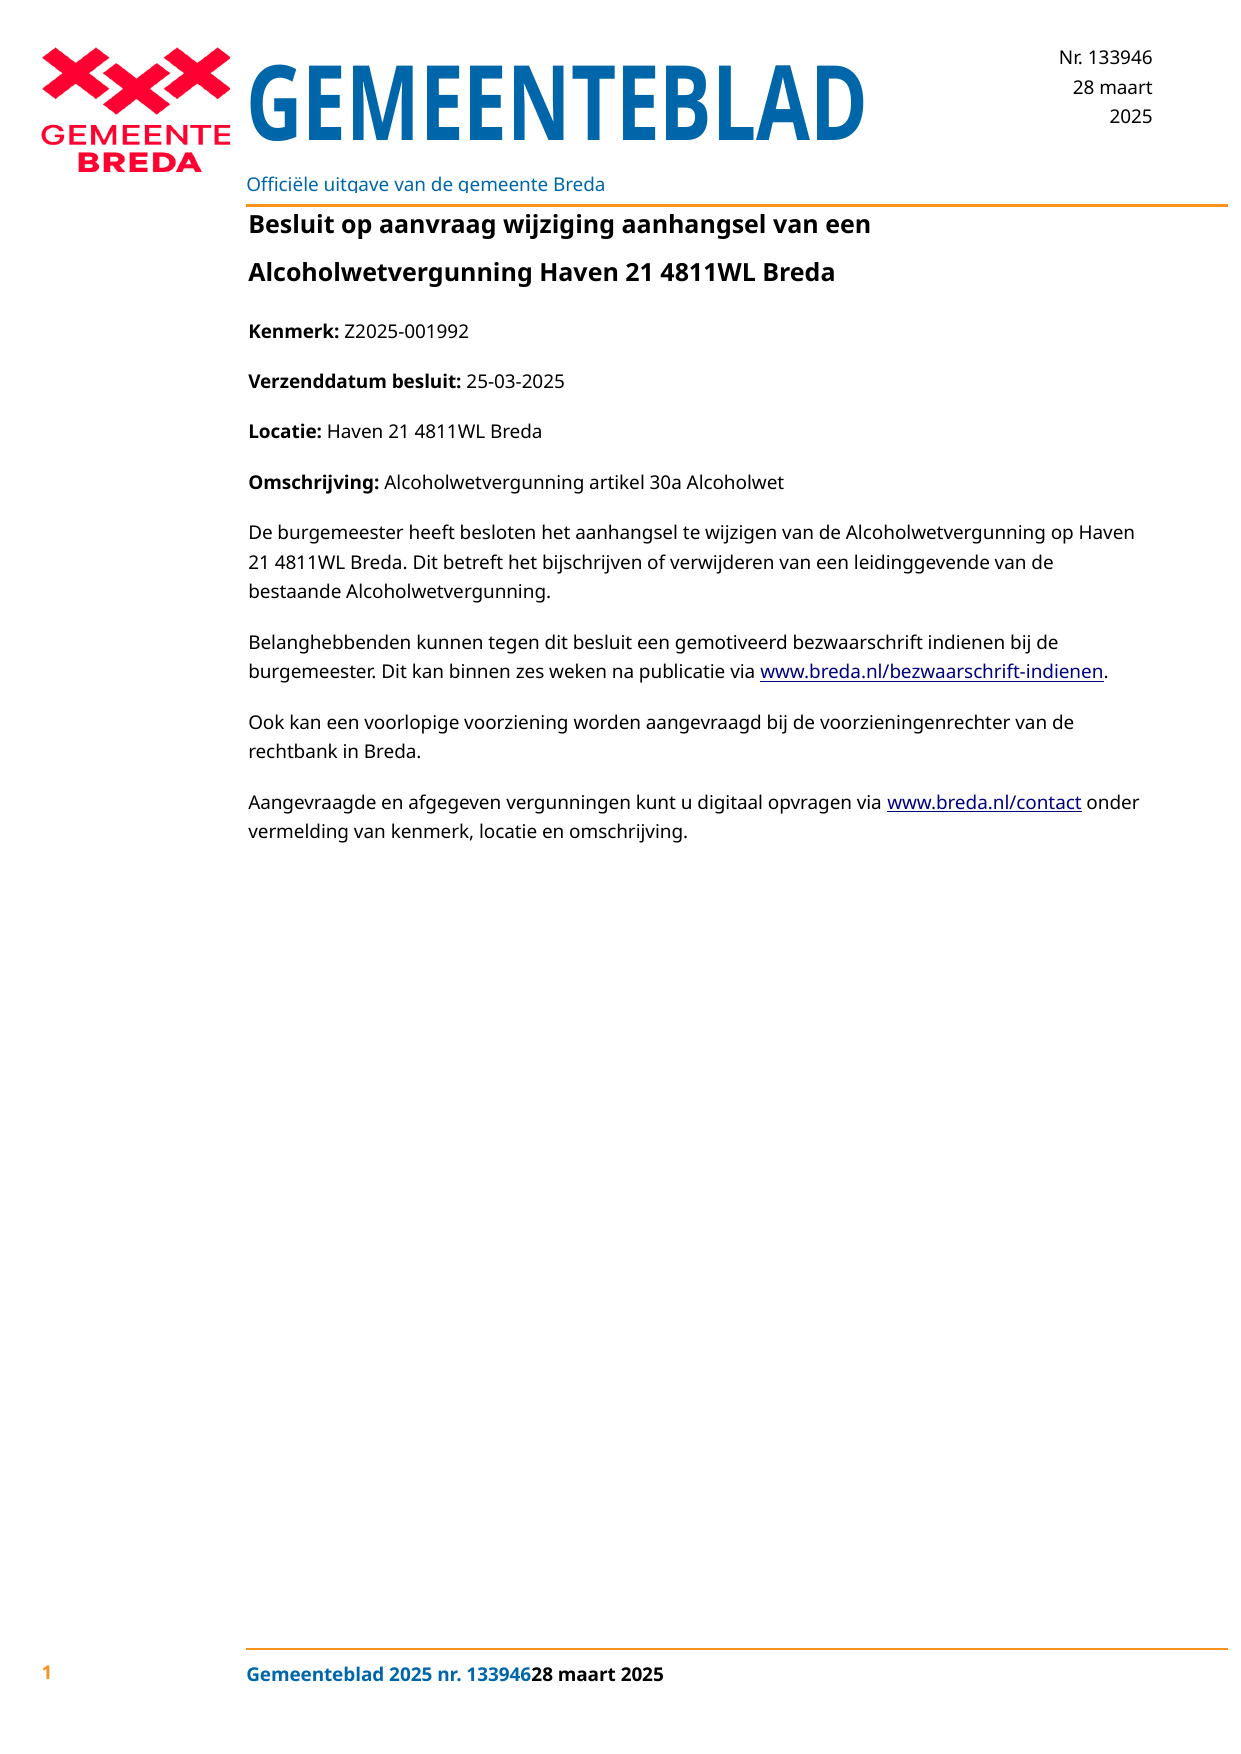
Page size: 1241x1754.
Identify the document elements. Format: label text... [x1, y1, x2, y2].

text Besluit op aanvraag wijziging aanhangsel van een Alcoholwetvergunning Haven 21 4811WL Breda [248, 207, 1152, 288]
text Verzenddatum besluit: 25-03-2025 [248, 368, 1152, 394]
text Kenmerk: Z2025-001992 [248, 318, 1152, 344]
text Belanghebbenden kunnen tegen dit besluit een gemotiveerd bezwaarschrift indienen bij de burgemeester. Dit kan binnen zes weken na publicatie via www.breda.nl/bezwaarschrift-indienen. [248, 629, 1152, 684]
text Locatie: Haven 21 4811WL Breda [248, 419, 1152, 444]
text De burgemeester heeft besloten het aanhangsel te wijzigen van de Alcoholwetvergunning op Haven 21 4811WL Breda. Dit betreft het bijschrijven of verwijderen van een leidinggevende van de bestaande Alcoholwetvergunning. [248, 519, 1152, 604]
text Omschrijving: Alcoholwetvergunning artikel 30a Alcoholwet [248, 469, 1152, 495]
text Ook kan een voorlopige voorziening worden aangevraagd bij de voorzieningenrechter van de rechtbank in Breda. [248, 709, 1152, 764]
picture [41, 47, 231, 172]
text Aangevraagde en afgegeven vergunningen kunt u digitaal opvragen via www.breda.nl/contact onder vermelding van kenmerk, locatie en omschrijving. [248, 789, 1152, 844]
